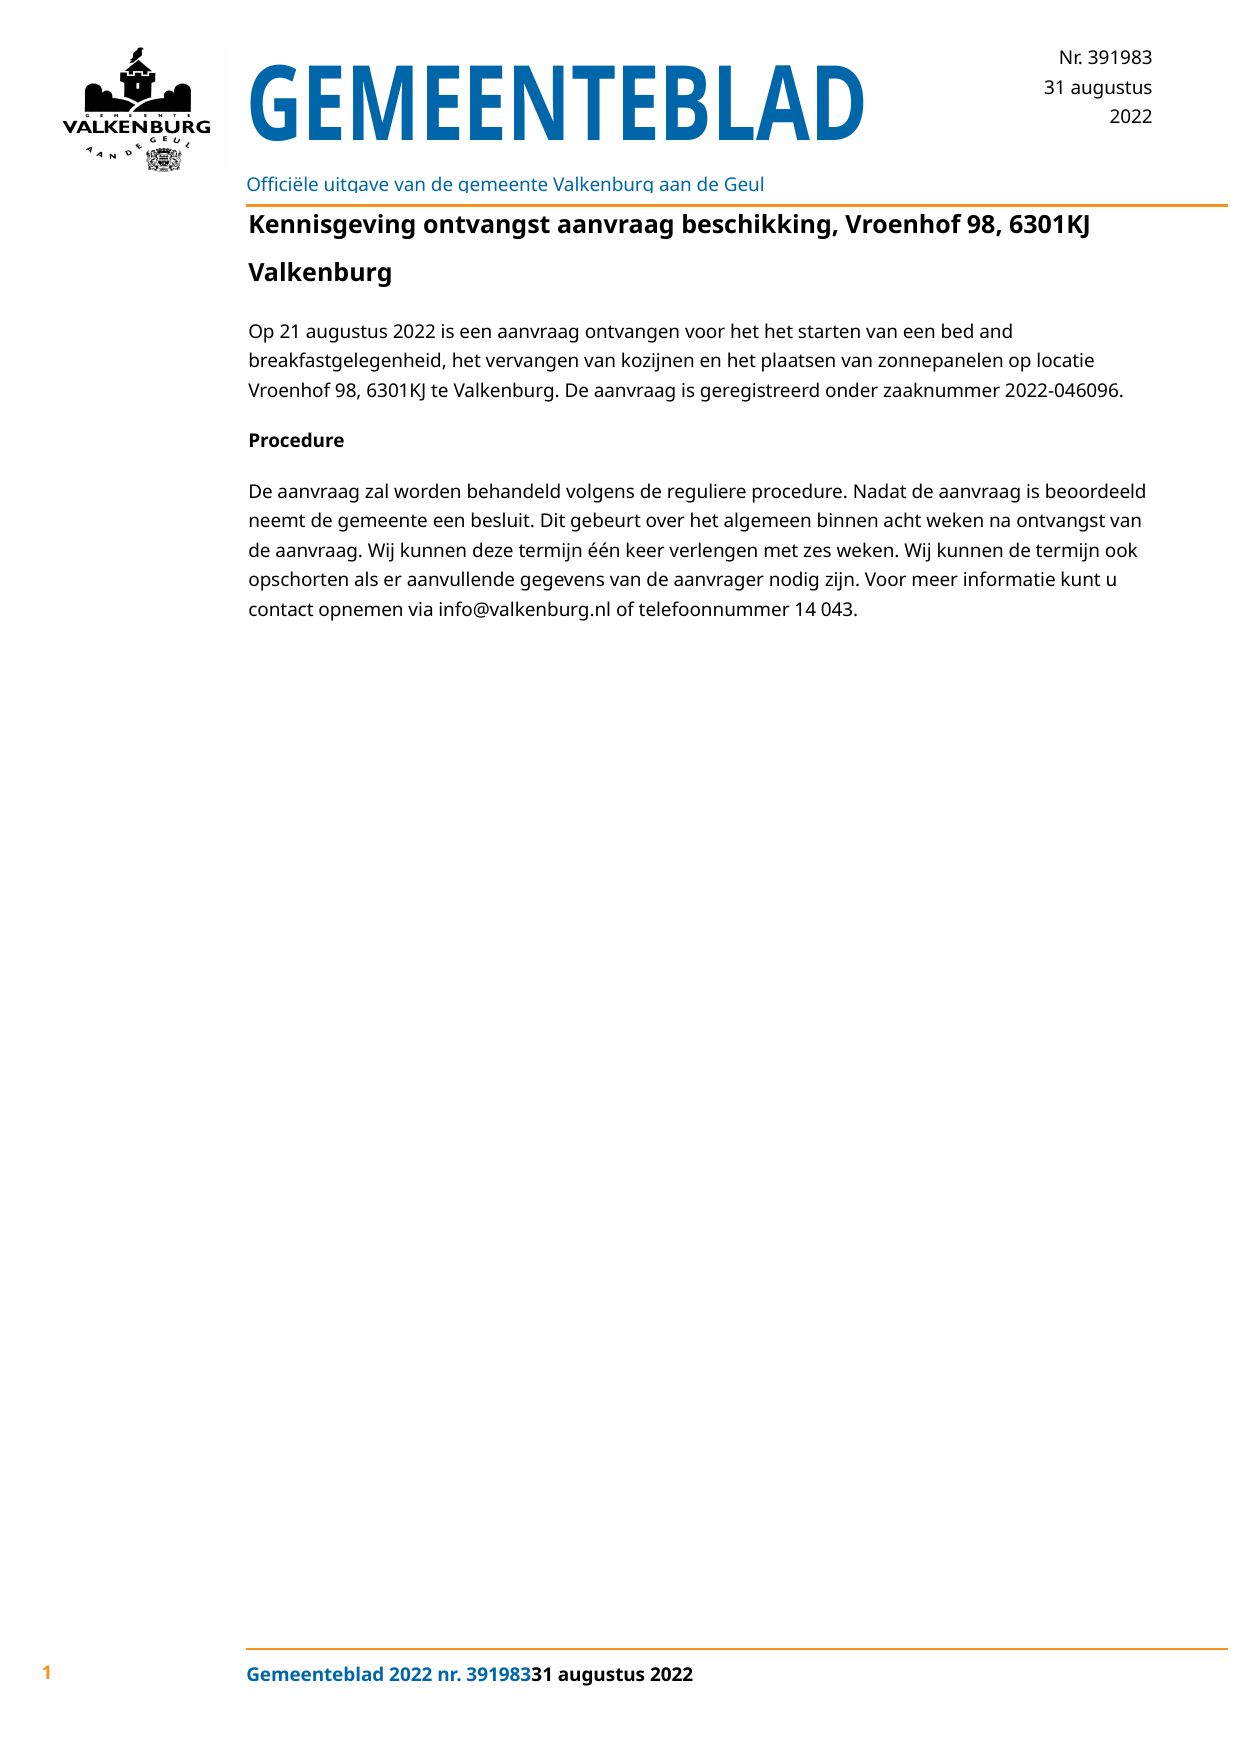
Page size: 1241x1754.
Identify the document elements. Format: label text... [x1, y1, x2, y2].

text Procedure [248, 427, 1152, 453]
text De aanvraag zal worden behandeld volgens de reguliere procedure. Nadat de aanvraag is beoordeeld neemt de gemeente een besluit. Dit gebeurt over het algemeen binnen acht weken na ontvangst van de aanvraag. Wij kunnen deze termijn één keer verlengen met zes weken. Wij kunnen de termijn ook opschorten als er aanvullende gegevens van de aanvrager nodig zijn. Voor meer informatie kunt u contact opnemen via info@valkenburg.nl of telefoonnummer 14 043. [248, 478, 1152, 622]
picture [41, 47, 231, 172]
text Op 21 augustus 2022 is een aanvraag ontvangen voor het het starten van een bed and breakfastgelegenheid, het vervangen van kozijnen en het plaatsen van zonnepanelen op locatie Vroenhof 98, 6301KJ te Valkenburg. De aanvraag is geregistreerd onder zaaknummer 2022-046096. [248, 318, 1152, 403]
text Kennisgeving ontvangst aanvraag beschikking, Vroenhof 98, 6301KJ Valkenburg [248, 207, 1152, 288]
